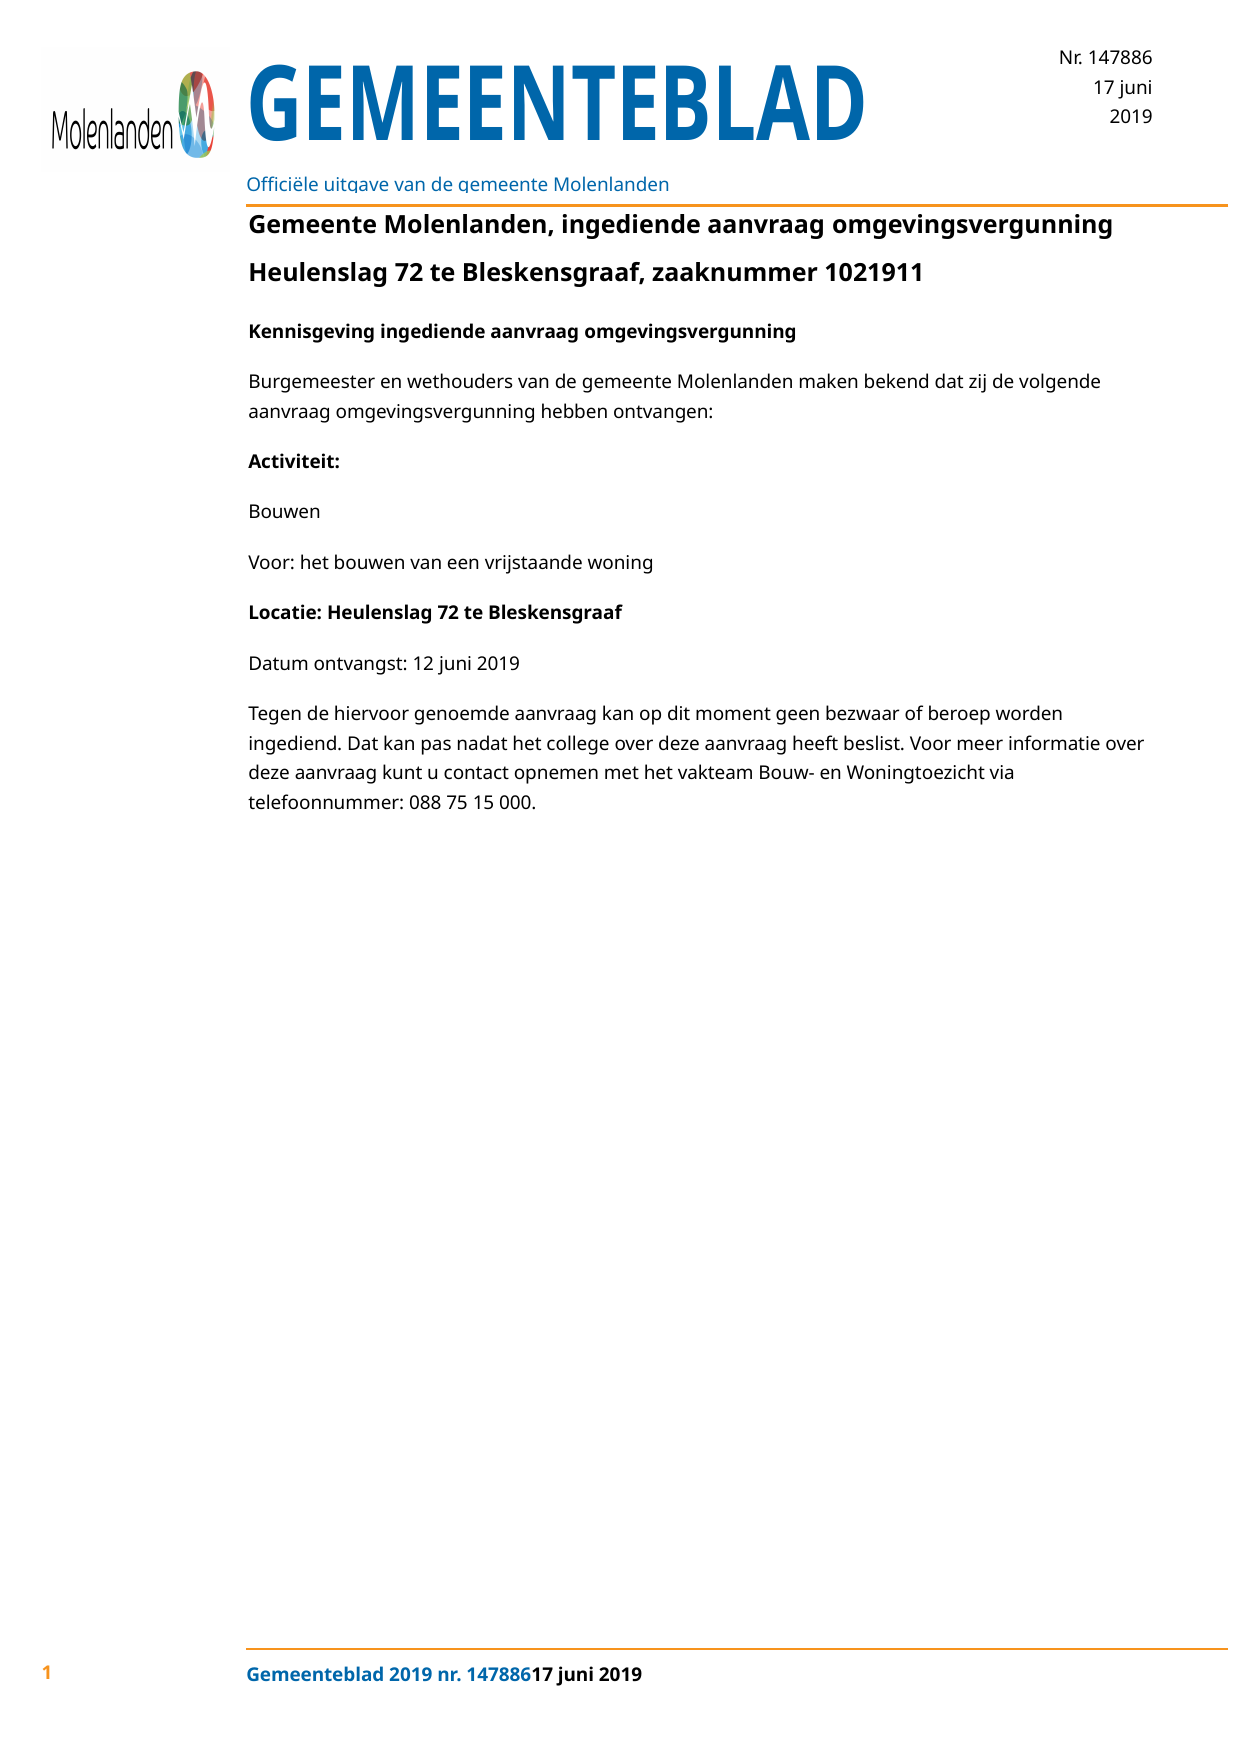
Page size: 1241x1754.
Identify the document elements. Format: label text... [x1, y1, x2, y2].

text Locatie: Heulenslag 72 te Bleskensgraaf [248, 599, 1152, 625]
text Datum ontvangst: 12 juni 2019 [248, 650, 1152, 676]
text Kennisgeving ingediende aanvraag omgevingsvergunning [248, 318, 1152, 344]
text Tegen de hiervoor genoemde aanvraag kan op dit moment geen bezwaar of beroep worden ingediend. Dat kan pas nadat het college over deze aanvraag heeft beslist. Voor meer informatie over deze aanvraag kunt u contact opnemen met het vakteam Bouw- en Woningtoezicht via telefoonnummer: 088 75 15 000. [248, 700, 1152, 815]
text Gemeente Molenlanden, ingediende aanvraag omgevingsvergunning Heulenslag 72 te Bleskensgraaf, zaaknummer 1021911 [248, 207, 1152, 288]
text Voor: het bouwen van een vrijstaande woning [248, 549, 1152, 575]
text Bouwen [248, 499, 1152, 524]
picture [41, 47, 231, 172]
text Burgemeester en wethouders van de gemeente Molenlanden maken bekend dat zij de volgende aanvraag omgevingsvergunning hebben ontvangen: [248, 368, 1152, 424]
text Activiteit: [248, 448, 1152, 474]
